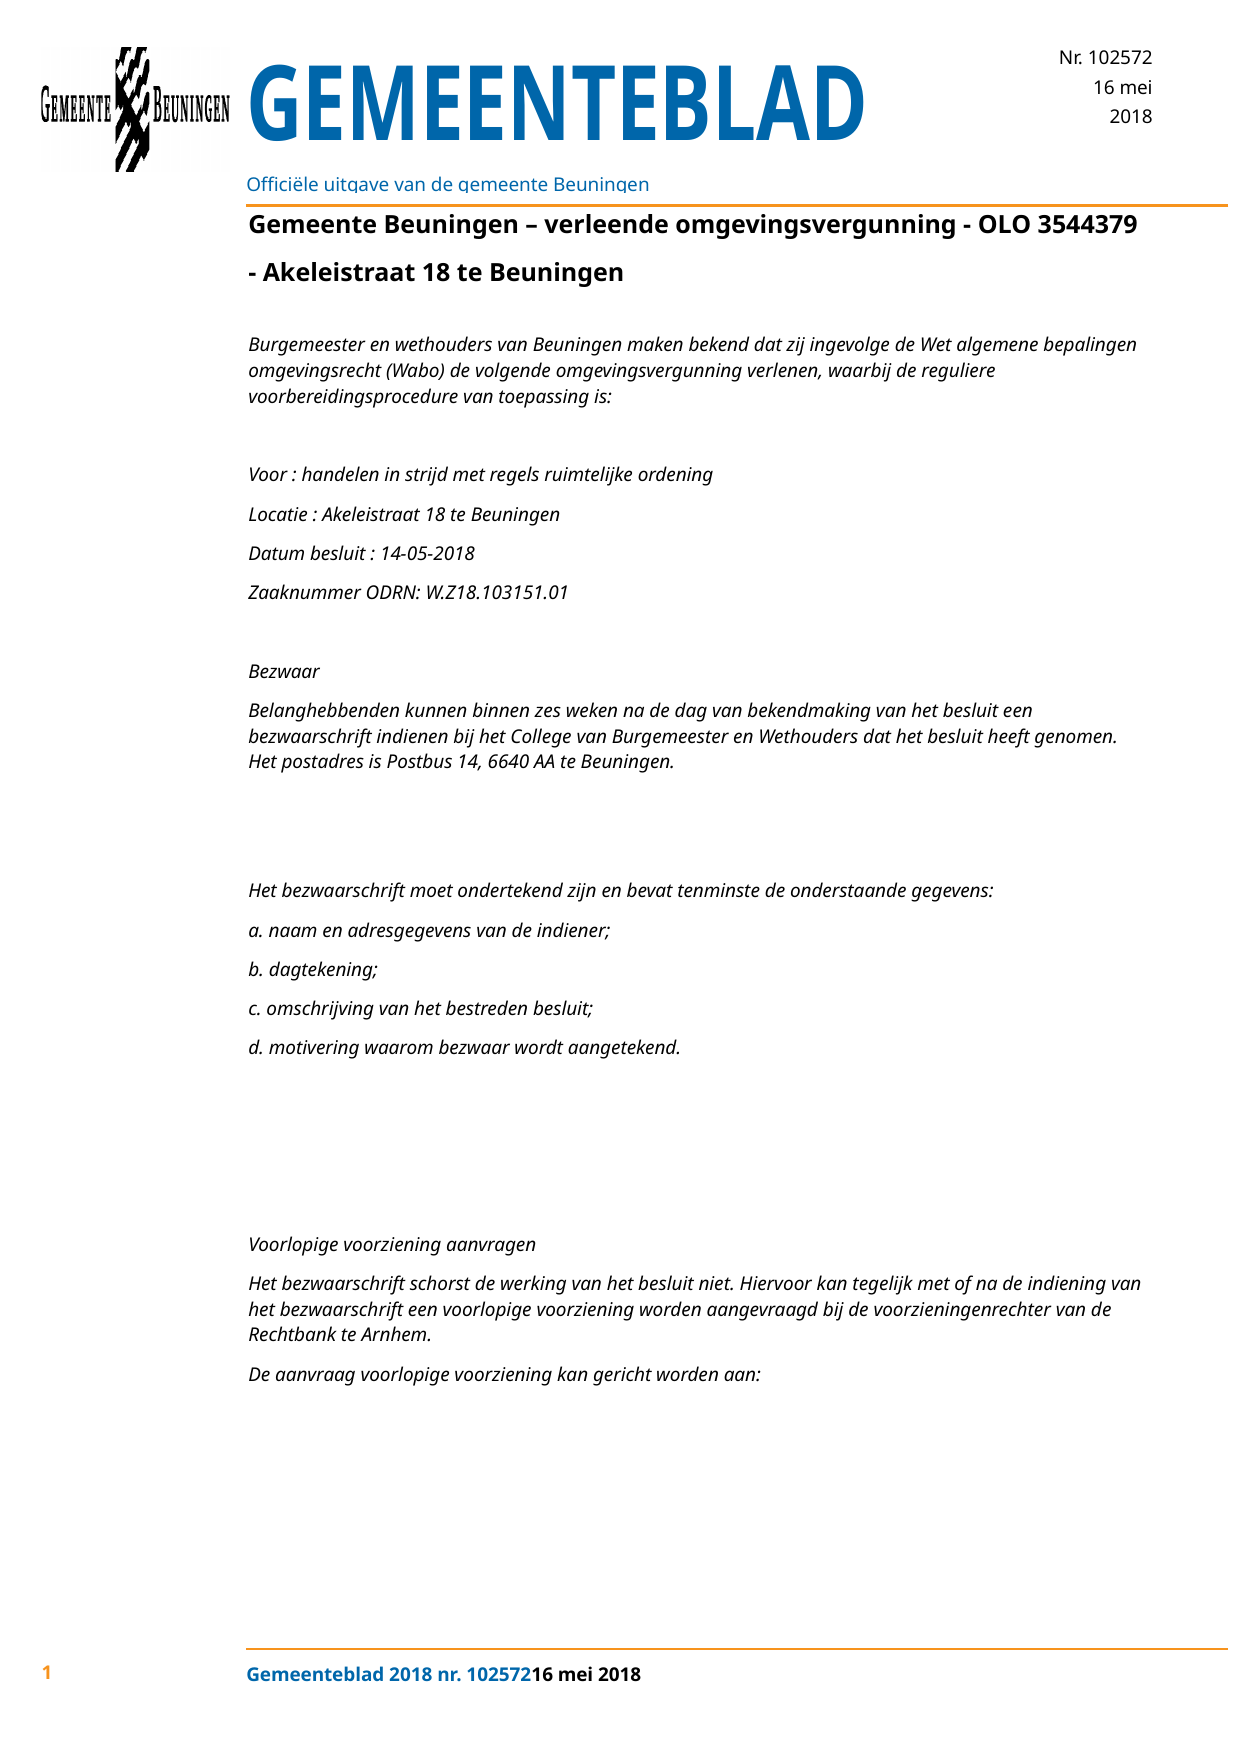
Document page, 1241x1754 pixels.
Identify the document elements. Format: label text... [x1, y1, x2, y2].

text Datum besluit : 14-05-2018 [248, 540, 1152, 566]
text De aanvraag voorlopige voorziening kan gericht worden aan: [248, 1361, 1152, 1387]
text b. dagtekening; [248, 956, 1152, 982]
text d. motivering waarom bezwaar wordt aangetekend. [248, 1034, 1152, 1060]
text a. naam en adresgegevens van de indiener; [248, 917, 1152, 942]
text Bezwaar [248, 658, 1152, 683]
text c. omschrijving van het bestreden besluit; [248, 995, 1152, 1021]
text Voorlopige voorziening aanvragen [248, 1231, 1152, 1257]
text Belanghebbenden kunnen binnen zes weken na de dag van bekendmaking van het besluit een bezwaarschrift indienen bij het College van Burgemeester en Wethouders dat het besluit heeft genomen. Het postadres is Postbus 14, 6640 AA te Beuningen. [248, 697, 1152, 774]
text Locatie : Akeleistraat 18 te Beuningen [248, 501, 1152, 526]
text Het bezwaarschrift moet ondertekend zijn en bevat tenminste de onderstaande gegevens: [248, 877, 1152, 903]
text Gemeente Beuningen – verleende omgevingsvergunning - OLO 3544379 - Akeleistraat 18 te Beuningen [248, 207, 1152, 288]
picture [41, 47, 231, 172]
text Burgemeester en wethouders van Beuningen maken bekend dat zij ingevolge de Wet algemene bepalingen omgevingsrecht (Wabo) de volgende omgevingsvergunning verlenen, waarbij de reguliere voorbereidingsprocedure van toepassing is: [248, 331, 1152, 409]
text Voor : handelen in strijd met regels ruimtelijke ordening [248, 461, 1152, 487]
text Zaaknummer ODRN: W.Z18.103151.01 [248, 579, 1152, 605]
text Het bezwaarschrift schorst de werking van het besluit niet. Hiervoor kan tegelijk met of na de indiening van het bezwaarschrift een voorlopige voorziening worden aangevraagd bij de voorzieningenrechter van de Rechtbank te Arnhem. [248, 1270, 1152, 1347]
